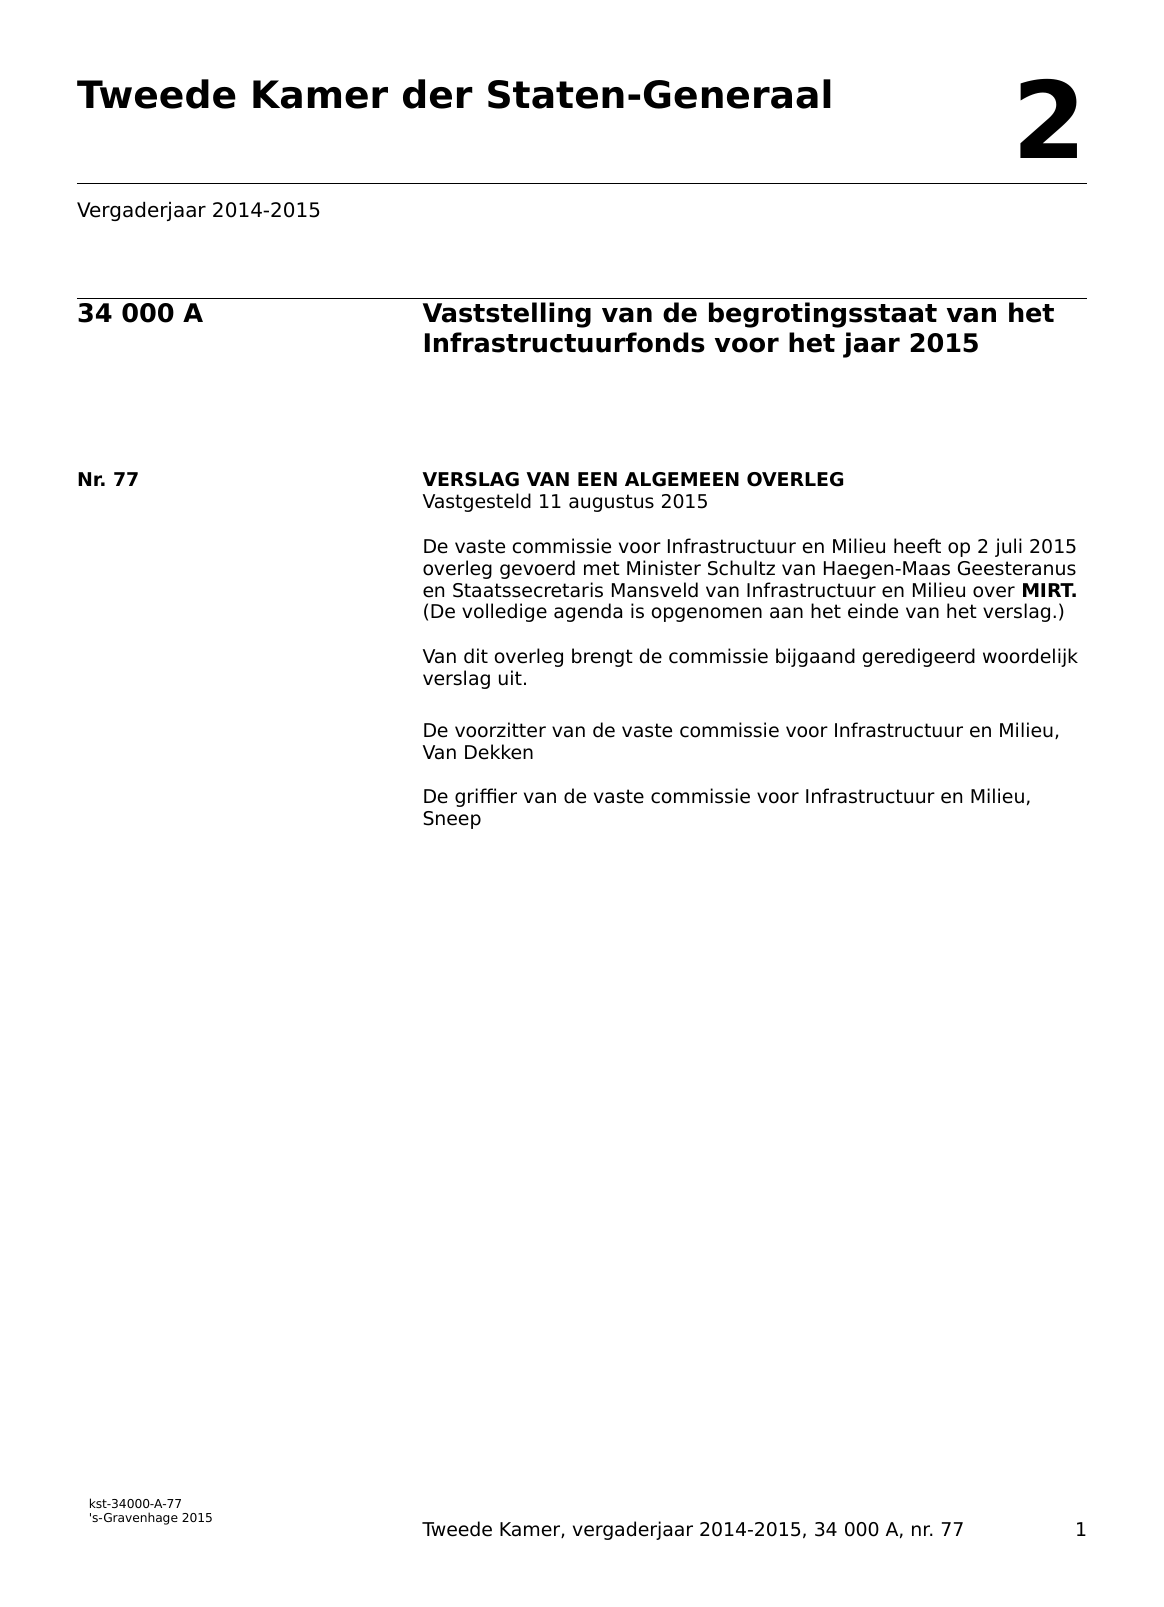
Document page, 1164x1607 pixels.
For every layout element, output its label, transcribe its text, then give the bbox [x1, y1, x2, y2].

text Van dit overleg brengt de commissie bijgaand geredigeerd woordelijk verslag uit. [422, 646, 1087, 689]
text kst-34000-A-77 [88, 1497, 323, 1511]
table_header 2 [886, 59, 1087, 183]
text 's-Gravenhage 2015 [88, 1511, 323, 1525]
text De griffier van de vaste commissie voor Infrastructuur en Milieu, Sneep [422, 786, 1087, 830]
subtitle 34 000 A Vaststelling van de begrotingsstaat van het Infrastructuurfonds voor het jaar 2015 [77, 299, 1087, 358]
table_cell Vergaderjaar 2014-2015 [77, 184, 1087, 298]
table_header Tweede Kamer der Staten-Generaal [77, 59, 886, 183]
text De voorzitter van de vaste commissie voor Infrastructuur en Milieu, Van Dekken [422, 719, 1087, 763]
subtitle Nr. 77 VERSLAG VAN EEN ALGEMEEN OVERLEG [77, 469, 1087, 491]
text (De volledige agenda is opgenomen aan het einde van het verslag.) [422, 601, 1087, 623]
text De vaste commissie voor Infrastructuur en Milieu heeft op 2 juli 2015 overleg gevoerd met Minister Schultz van Haegen-Maas Geesteranus en Staatssecretaris Mansveld van Infrastructuur en Milieu over MIRT. [422, 536, 1087, 601]
text Vastgesteld 11 augustus 2015 [422, 491, 1087, 513]
